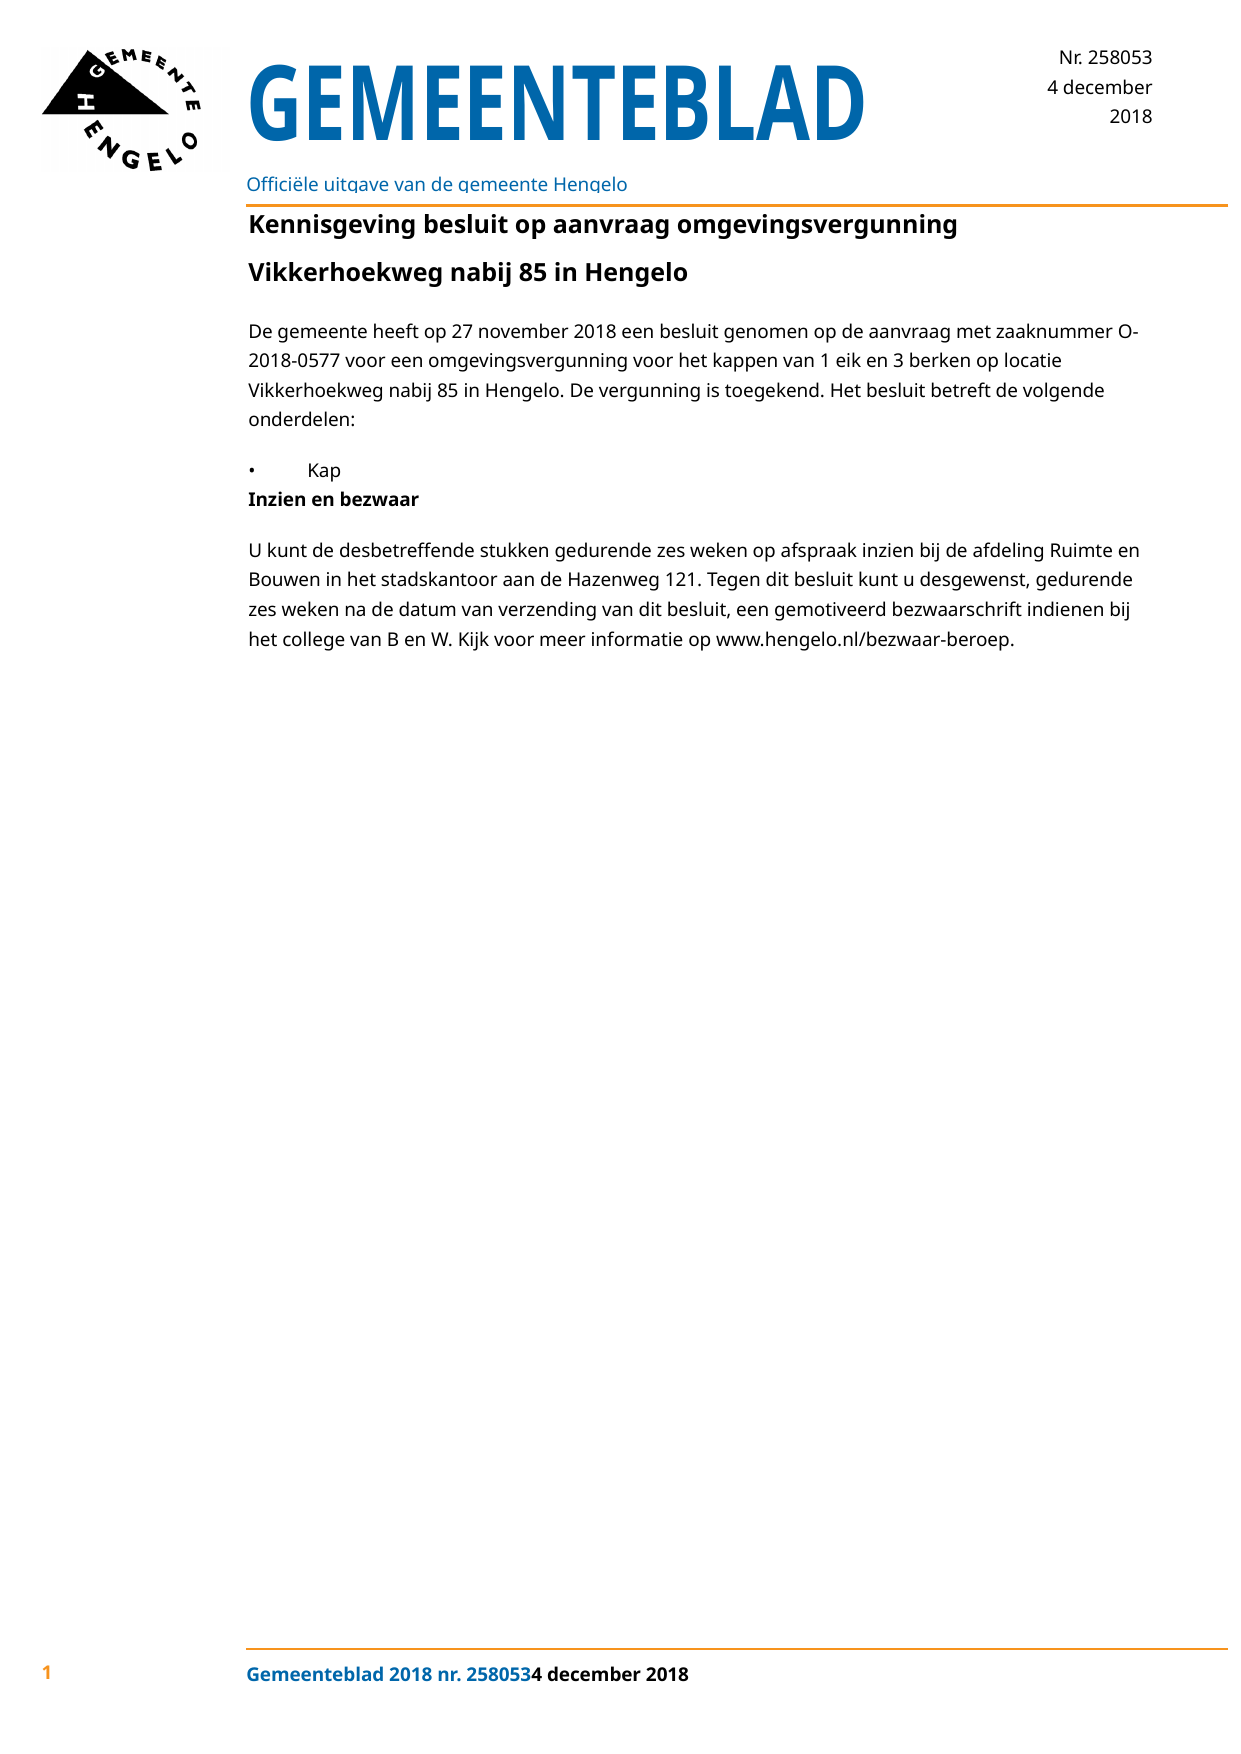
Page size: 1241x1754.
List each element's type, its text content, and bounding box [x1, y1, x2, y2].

picture [41, 47, 231, 172]
text Kennisgeving besluit op aanvraag omgevingsvergunning Vikkerhoekweg nabij 85 in Hengelo [248, 207, 1152, 288]
text De gemeente heeft op 27 november 2018 een besluit genomen op de aanvraag met zaaknummer O-2018-0577 voor een omgevingsvergunning voor het kappen van 1 eik en 3 berken op locatie Vikkerhoekweg nabij 85 in Hengelo. De vergunning is toegekend. Het besluit betreft de volgende onderdelen: [248, 318, 1152, 432]
list Kap [248, 457, 1152, 483]
text Inzien en bezwaar [248, 487, 1152, 512]
text U kunt de desbetreffende stukken gedurende zes weken op afspraak inzien bij de afdeling Ruimte en Bouwen in het stadskantoor aan de Hazenweg 121. Tegen dit besluit kunt u desgewenst, gedurende zes weken na de datum van verzending van dit besluit, een gemotiveerd bezwaarschrift indienen bij het college van B en W. Kijk voor meer informatie op www.hengelo.nl/bezwaar-beroep. [248, 537, 1152, 652]
